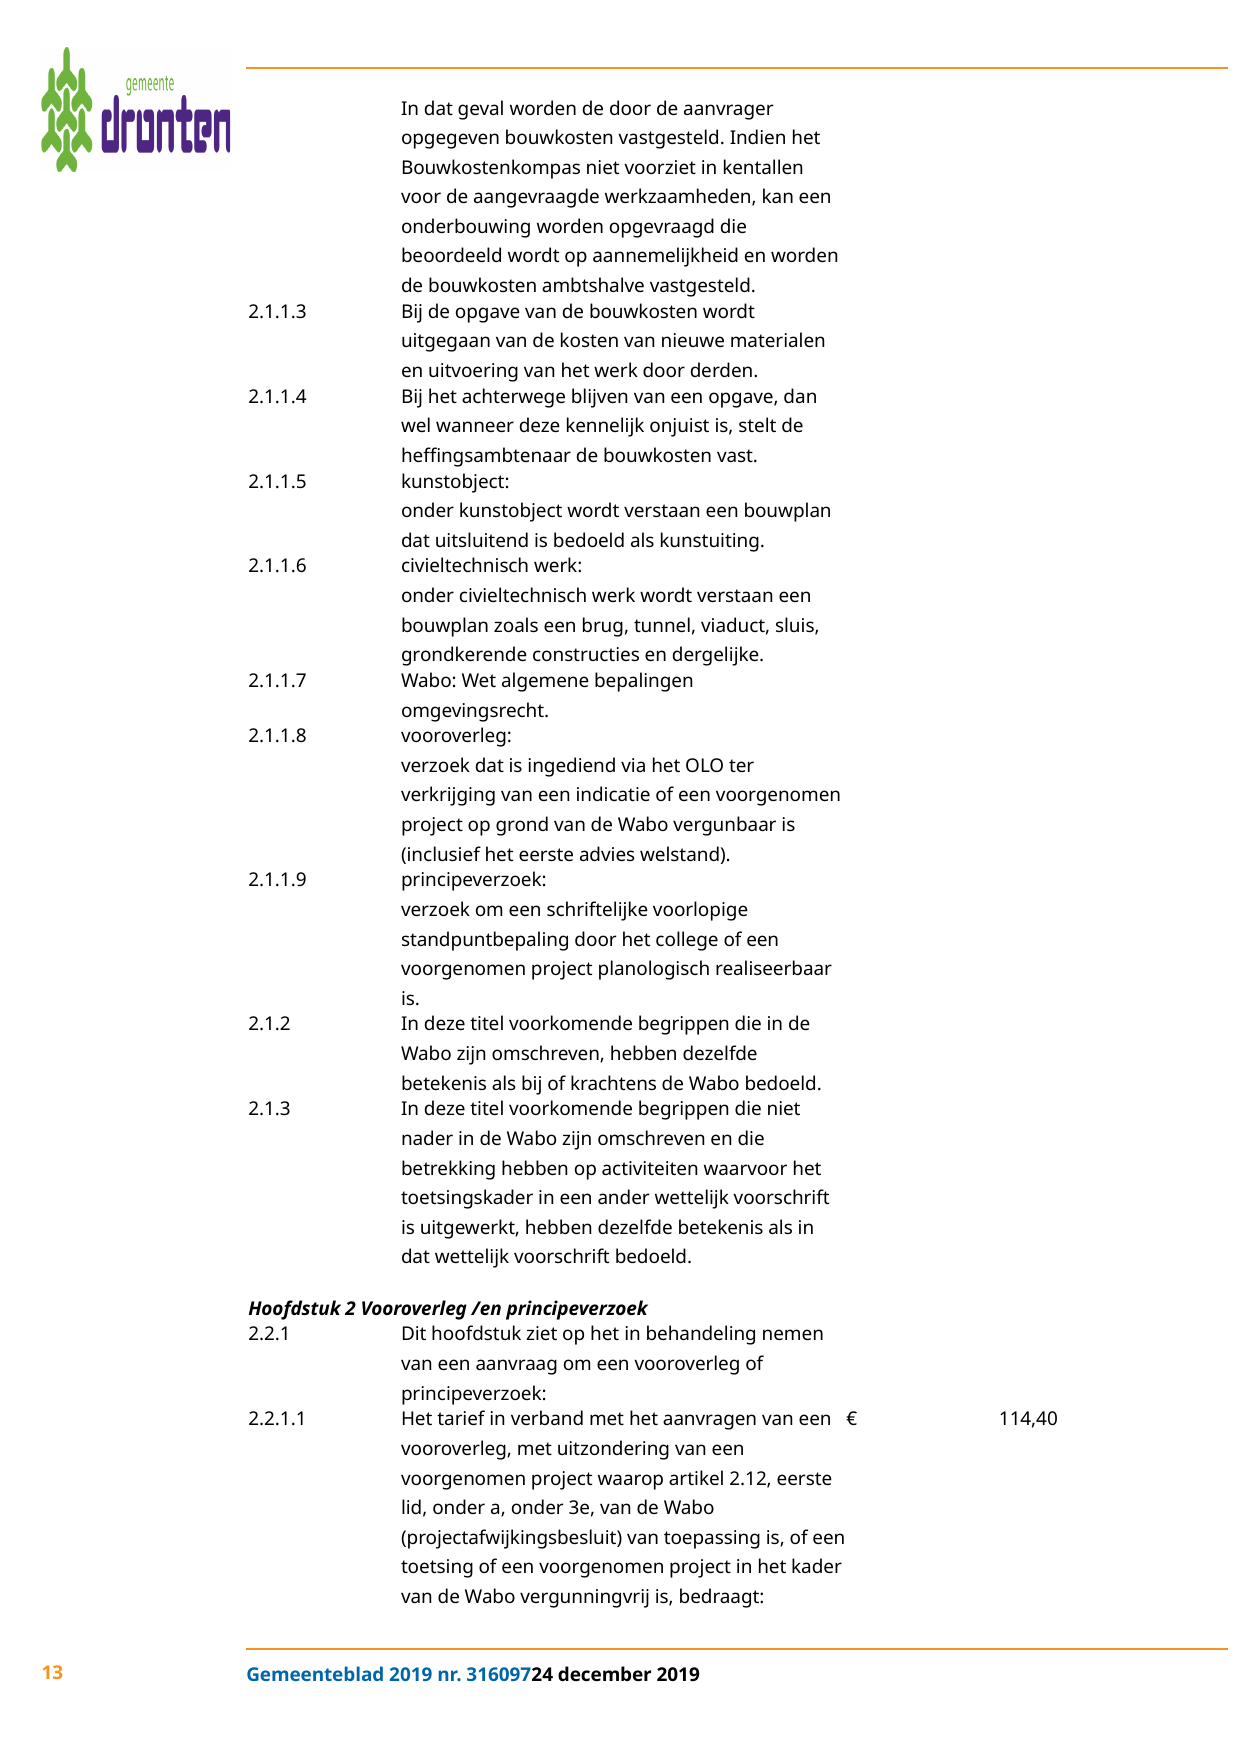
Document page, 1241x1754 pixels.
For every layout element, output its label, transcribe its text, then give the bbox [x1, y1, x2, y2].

table_cell 2.1.1.8 [248, 723, 401, 867]
table_cell [846, 383, 999, 468]
table_cell 2.1.2 [248, 1011, 401, 1096]
table_cell In deze titel voorkomende begrippen die niet nader in de Wabo zijn omschreven en die betrekking hebben op activiteiten waarvoor het toetsingskader in een ander wettelijk voorschrift is uitgewerkt, hebben dezelfde betekenis als in dat wettelijk voorschrift bedoeld. [401, 1096, 846, 1269]
table_cell Bij het achterwege blijven van een opgave, dan wel wanneer deze kennelijk onjuist is, stelt de heffingsambtenaar de bouwkosten vast. [401, 383, 846, 468]
table_cell vooroverleg: verzoek dat is ingediend via het OLO ter verkrijging van een indicatie of een voorgenomen project op grond van de Wabo vergunbaar is (inclusief het eerste advies welstand). [401, 723, 846, 867]
table_cell [999, 468, 1152, 553]
table_cell civieltechnisch werk: onder civieltechnisch werk wordt verstaan een bouwplan zoals een brug, tunnel, viaduct, sluis, grondkerende constructies en dergelijke. [401, 553, 846, 667]
table_cell [999, 1096, 1152, 1269]
table_cell € [846, 1406, 999, 1609]
table_cell Hoofdstuk 2 Vooroverleg /en principeverzoek [248, 1295, 1152, 1321]
table_cell [999, 1321, 1152, 1406]
table_cell [846, 867, 999, 1011]
table_cell [846, 1321, 999, 1406]
table_cell [846, 468, 999, 553]
table_cell [846, 723, 999, 867]
table_cell [846, 298, 999, 383]
table_cell 2.1.1.3 [248, 298, 401, 383]
table_cell [999, 553, 1152, 667]
table_cell 2.1.3 [248, 1096, 401, 1269]
table_cell 2.1.1.6 [248, 553, 401, 667]
table_cell [999, 723, 1152, 867]
table_cell 114,40 [999, 1406, 1152, 1609]
table_cell [846, 1096, 999, 1269]
table_cell [999, 1011, 1152, 1096]
table_cell [999, 667, 1152, 722]
table_cell 2.1.1.5 [248, 468, 401, 553]
table_cell [248, 1269, 1152, 1295]
table_cell In deze titel voorkomende begrippen die in de Wabo zijn omschreven, hebben dezelfde betekenis als bij of krachtens de Wabo bedoeld. [401, 1011, 846, 1096]
table_cell [999, 298, 1152, 383]
table_cell [999, 95, 1152, 298]
table_cell [846, 1011, 999, 1096]
table_cell [846, 95, 999, 298]
table_cell Bij de opgave van de bouwkosten wordt uitgegaan van de kosten van nieuwe materialen en uitvoering van het werk door derden. [401, 298, 846, 383]
table_cell Dit hoofdstuk ziet op het in behandeling nemen van een aanvraag om een vooroverleg of principeverzoek: [401, 1321, 846, 1406]
table_cell principeverzoek: verzoek om een schriftelijke voorlopige standpuntbepaling door het college of een voorgenomen project planologisch realiseerbaar is. [401, 867, 846, 1011]
table_cell In dat geval worden de door de aanvrager opgegeven bouwkosten vastgesteld. Indien het Bouwkostenkompas niet voorziet in kentallen voor de aangevraagde werkzaamheden, kan een onderbouwing worden opgevraagd die beoordeeld wordt op aannemelijkheid en worden de bouwkosten ambtshalve vastgesteld. [401, 95, 846, 298]
table_cell [248, 95, 401, 298]
table_cell [846, 553, 999, 667]
table_cell 2.1.1.9 [248, 867, 401, 1011]
table_cell 2.2.1.1 [248, 1406, 401, 1609]
table_cell 2.1.1.7 [248, 667, 401, 722]
table_cell [846, 667, 999, 722]
table_cell kunstobject: onder kunstobject wordt verstaan een bouwplan dat uitsluitend is bedoeld als kunstuiting. [401, 468, 846, 553]
table_cell 2.1.1.4 [248, 383, 401, 468]
table_cell Het tarief in verband met het aanvragen van een vooroverleg, met uitzondering van een voorgenomen project waarop artikel 2.12, eerste lid, onder a, onder 3e, van de Wabo (projectafwijkingsbesluit) van toepassing is, of een toetsing of een voorgenomen project in het kader van de Wabo vergunningvrij is, bedraagt: [401, 1406, 846, 1609]
table_cell Wabo: Wet algemene bepalingen omgevingsrecht. [401, 667, 846, 722]
table_cell [999, 867, 1152, 1011]
table_cell 2.2.1 [248, 1321, 401, 1406]
table_cell [999, 383, 1152, 468]
picture [41, 47, 231, 172]
